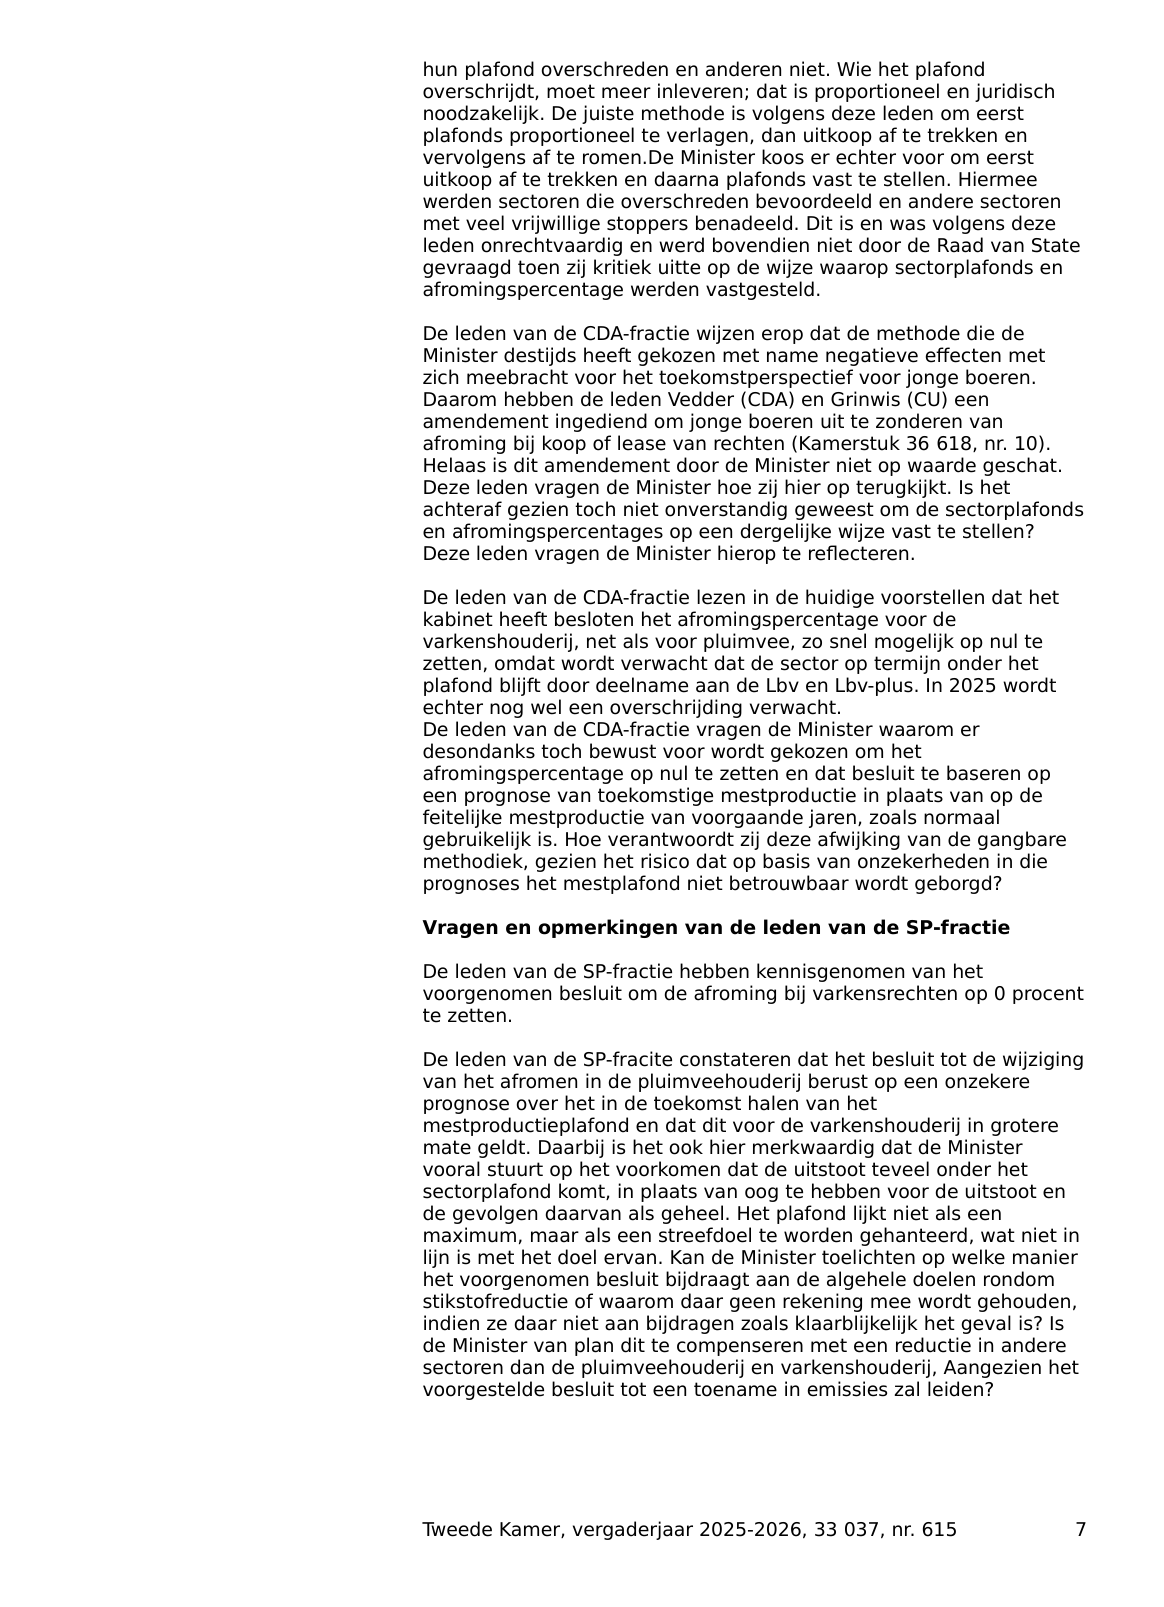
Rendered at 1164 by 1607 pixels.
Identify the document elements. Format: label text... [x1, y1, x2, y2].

text De leden van de CDA-fractie wijzen erop dat de methode die de Minister destijds heeft gekozen met name negatieve effecten met zich meebracht voor het toekomstperspectief voor jonge boeren. Daarom hebben de leden Vedder (CDA) en Grinwis (CU) een amendement ingediend om jonge boeren uit te zonderen van afroming bij koop of lease van rechten (Kamerstuk 36 618, nr. 10). Helaas is dit amendement door de Minister niet op waarde geschat. Deze leden vragen de Minister hoe zij hier op terugkijkt. Is het achteraf gezien toch niet onverstandig geweest om de sectorplafonds en afromingspercentages op een dergelijke wijze vast te stellen? Deze leden vragen de Minister hierop te reflecteren. [422, 323, 1087, 565]
text hun plafond overschreden en anderen niet. Wie het plafond overschrijdt, moet meer inleveren; dat is proportioneel en juridisch noodzakelijk. De juiste methode is volgens deze leden om eerst plafonds proportioneel te verlagen, dan uitkoop af te trekken en vervolgens af te romen.De Minister koos er echter voor om eerst uitkoop af te trekken en daarna plafonds vast te stellen. Hiermee werden sectoren die overschreden bevoordeeld en andere sectoren met veel vrijwillige stoppers benadeeld. Dit is en was volgens deze leden onrechtvaardig en werd bovendien niet door de Raad van State gevraagd toen zij kritiek uitte op de wijze waarop sectorplafonds en afromingspercentage werden vastgesteld. [422, 59, 1087, 301]
text De leden van de SP-fracite constateren dat het besluit tot de wijziging van het afromen in de pluimveehouderij berust op een onzekere prognose over het in de toekomst halen van het mestproductieplafond en dat dit voor de varkenshouderij in grotere mate geldt. Daarbij is het ook hier merkwaardig dat de Minister vooral stuurt op het voorkomen dat de uitstoot teveel onder het sectorplafond komt, in plaats van oog te hebben voor de uitstoot en de gevolgen daarvan als geheel. Het plafond lijkt niet als een maximum, maar als een streefdoel te worden gehanteerd, wat niet in lijn is met het doel ervan. Kan de Minister toelichten op welke manier het voorgenomen besluit bijdraagt aan de algehele doelen rondom stikstofreductie of waarom daar geen rekening mee wordt gehouden, indien ze daar niet aan bijdragen zoals klaarblijkelijk het geval is? Is de Minister van plan dit te compenseren met een reductie in andere sectoren dan de pluimveehouderij en varkenshouderij, Aangezien het voorgestelde besluit tot een toename in emissies zal leiden? [422, 1049, 1087, 1401]
text De leden van de CDA-fractie vragen de Minister waarom er desondanks toch bewust voor wordt gekozen om het afromingspercentage op nul te zetten en dat besluit te baseren op een prognose van toekomstige mestproductie in plaats van op de feitelijke mestproductie van voorgaande jaren, zoals normaal gebruikelijk is. Hoe verantwoordt zij deze afwijking van de gangbare methodiek, gezien het risico dat op basis van onzekerheden in die prognoses het mestplafond niet betrouwbaar wordt geborgd? [422, 719, 1087, 895]
subtitle Vragen en opmerkingen van de leden van de SP-fractie [422, 917, 1087, 939]
text De leden van de SP-fractie hebben kennisgenomen van het voorgenomen besluit om de afroming bij varkensrechten op 0 procent te zetten. [422, 961, 1087, 1027]
text De leden van de CDA-fractie lezen in de huidige voorstellen dat het kabinet heeft besloten het afromingspercentage voor de varkenshouderij, net als voor pluimvee, zo snel mogelijk op nul te zetten, omdat wordt verwacht dat de sector op termijn onder het plafond blijft door deelname aan de Lbv en Lbv-plus. In 2025 wordt echter nog wel een overschrijding verwacht. [422, 587, 1087, 719]
